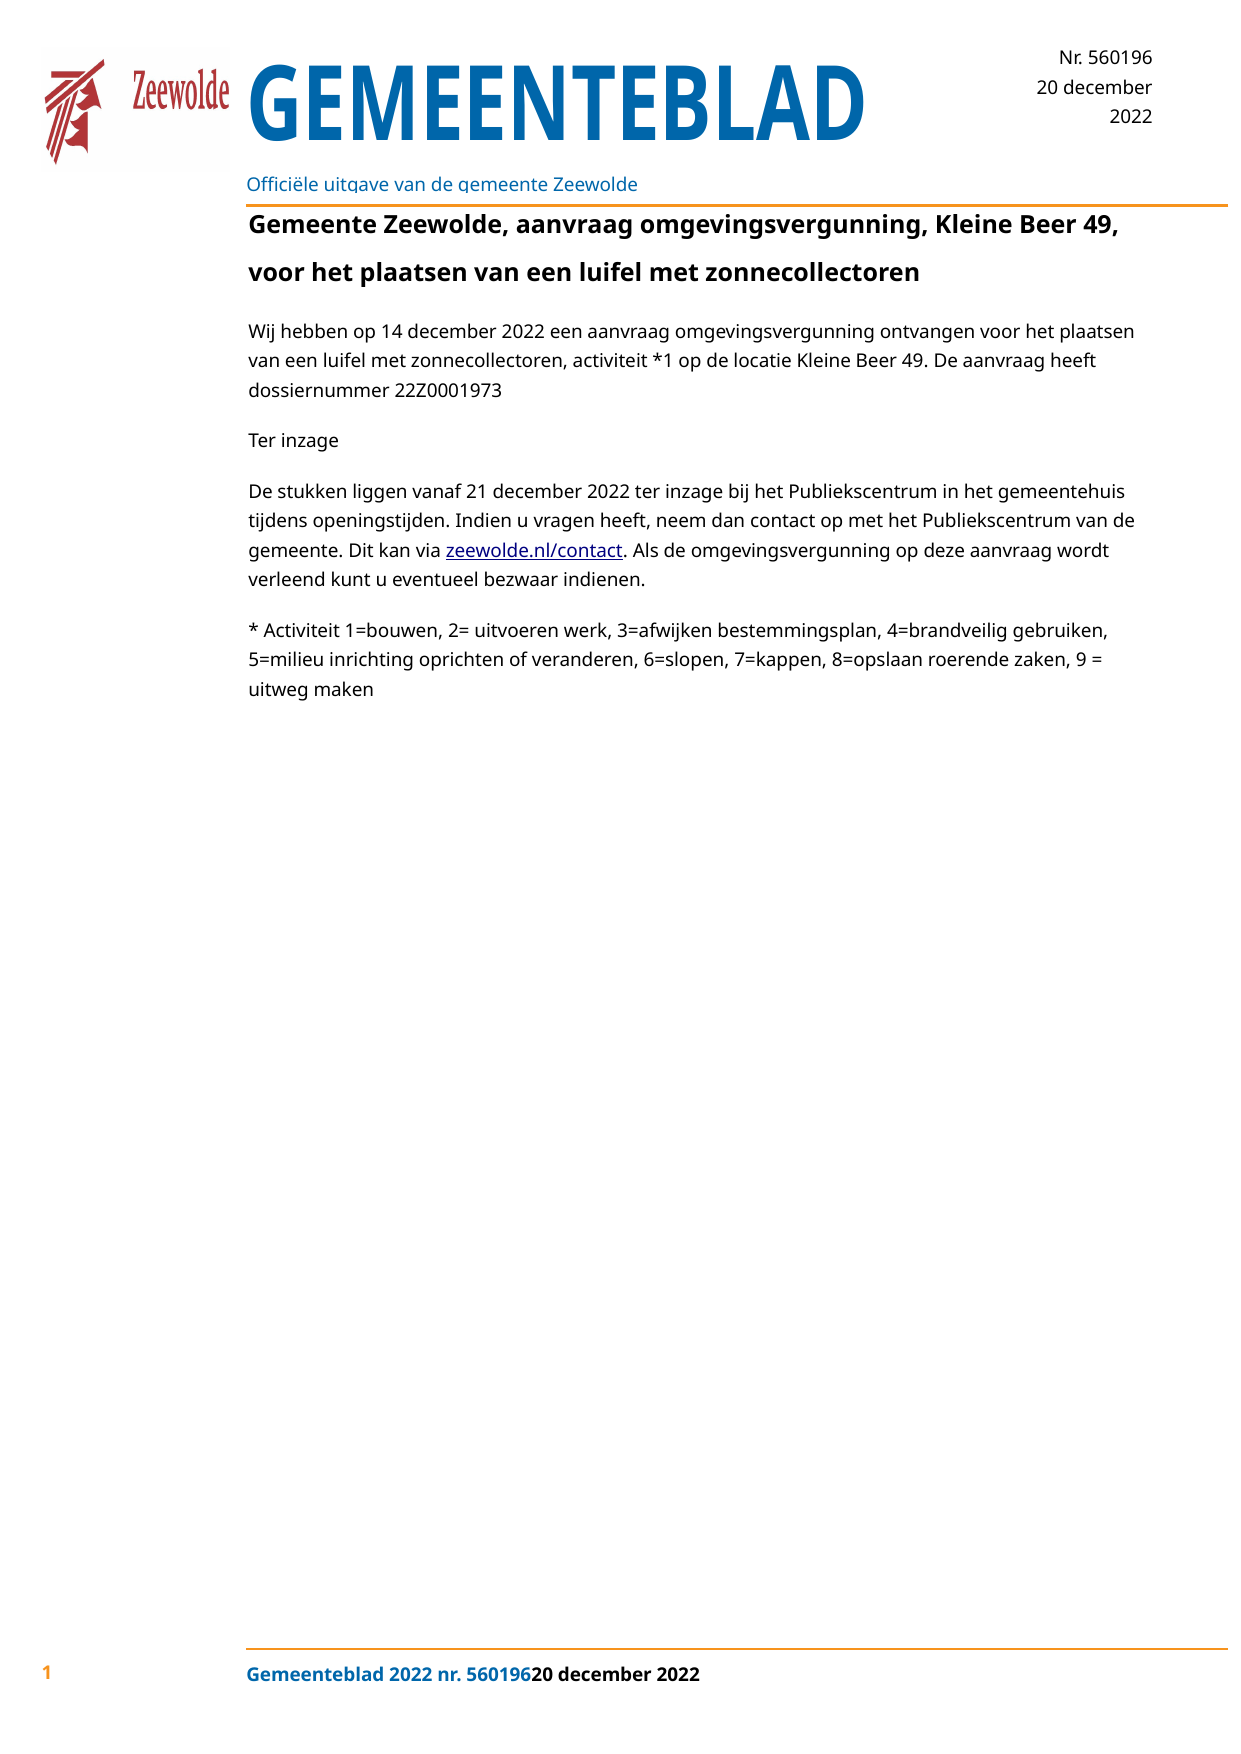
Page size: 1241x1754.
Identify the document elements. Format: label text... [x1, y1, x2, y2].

text Gemeente Zeewolde, aanvraag omgevingsvergunning, Kleine Beer 49, voor het plaatsen van een luifel met zonnecollectoren [248, 207, 1152, 288]
text * Activiteit 1=bouwen, 2= uitvoeren werk, 3=afwijken bestemmingsplan, 4=brandveilig gebruiken, 5=milieu inrichting oprichten of veranderen, 6=slopen, 7=kappen, 8=opslaan roerende zaken, 9 = uitweg maken [248, 617, 1152, 702]
picture [41, 47, 231, 172]
text Ter inzage [248, 427, 1152, 453]
text De stukken liggen vanaf 21 december 2022 ter inzage bij het Publiekscentrum in het gemeentehuis tijdens openingstijden. Indien u vragen heeft, neem dan contact op met het Publiekscentrum van de gemeente. Dit kan via zeewolde.nl/contact. Als de omgevingsvergunning op deze aanvraag wordt verleend kunt u eventueel bezwaar indienen. [248, 478, 1152, 592]
text Wij hebben op 14 december 2022 een aanvraag omgevingsvergunning ontvangen voor het plaatsen van een luifel met zonnecollectoren, activiteit *1 op de locatie Kleine Beer 49. De aanvraag heeft dossiernummer 22Z0001973 [248, 318, 1152, 403]
